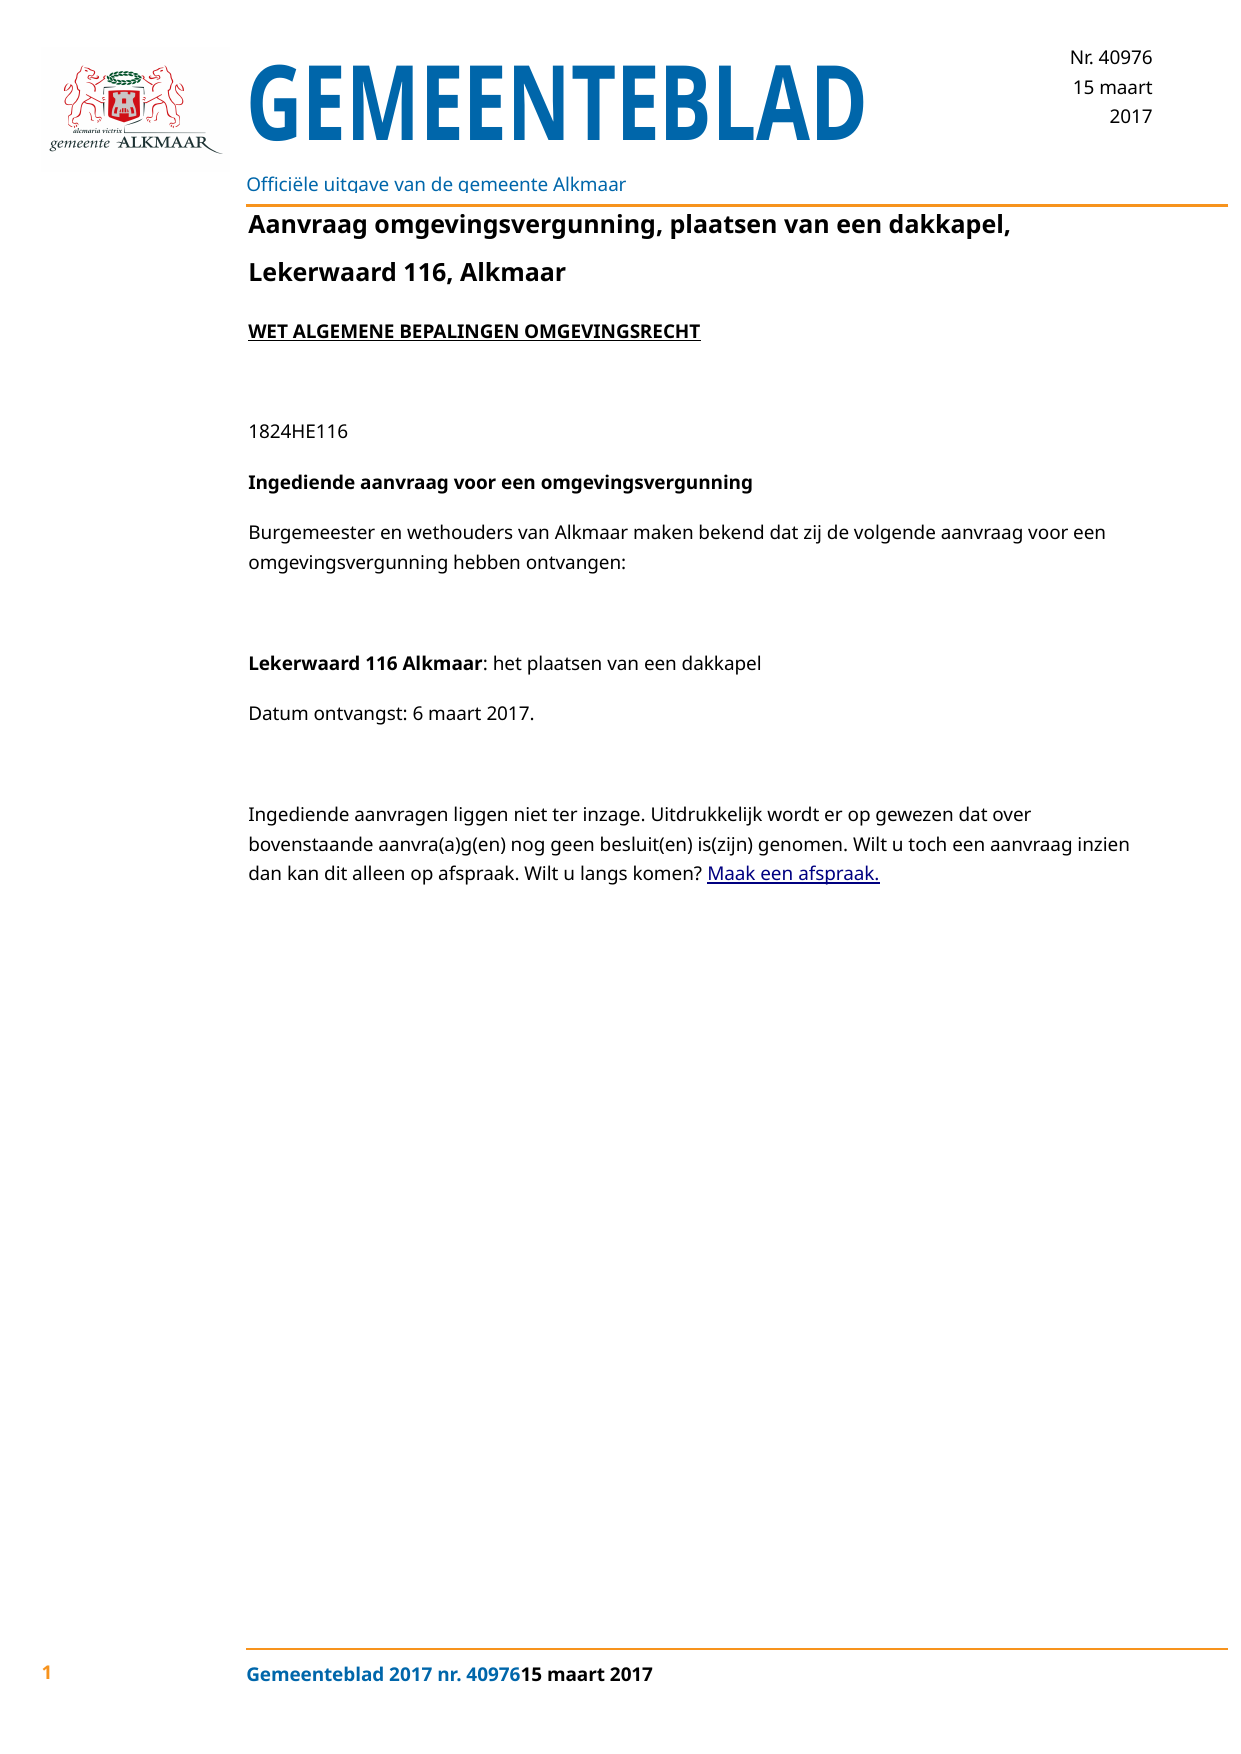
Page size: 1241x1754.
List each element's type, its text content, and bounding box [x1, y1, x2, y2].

text Aanvraag omgevingsvergunning, plaatsen van een dakkapel, Lekerwaard 116, Alkmaar [248, 207, 1152, 288]
text 1824HE116 [248, 419, 1152, 444]
text Burgemeester en wethouders van Alkmaar maken bekend dat zij de volgende aanvraag voor een omgevingsvergunning hebben ontvangen: [248, 519, 1152, 575]
text Datum ontvangst: 6 maart 2017. [248, 700, 1152, 726]
text Ingediende aanvragen liggen niet ter inzage. Uitdrukkelijk wordt er op gewezen dat over bovenstaande aanvra(a)g(en) nog geen besluit(en) is(zijn) genomen. Wilt u toch een aanvraag inzien dan kan dit alleen op afspraak. Wilt u langs komen? Maak een afspraak. [248, 801, 1152, 886]
text WET ALGEMENE BEPALINGEN OMGEVINGSRECHT [248, 318, 1152, 344]
text Lekerwaard 116 Alkmaar: het plaatsen van een dakkapel [248, 650, 1152, 676]
text Ingediende aanvraag voor een omgevingsvergunning [248, 469, 1152, 495]
picture [41, 47, 231, 172]
